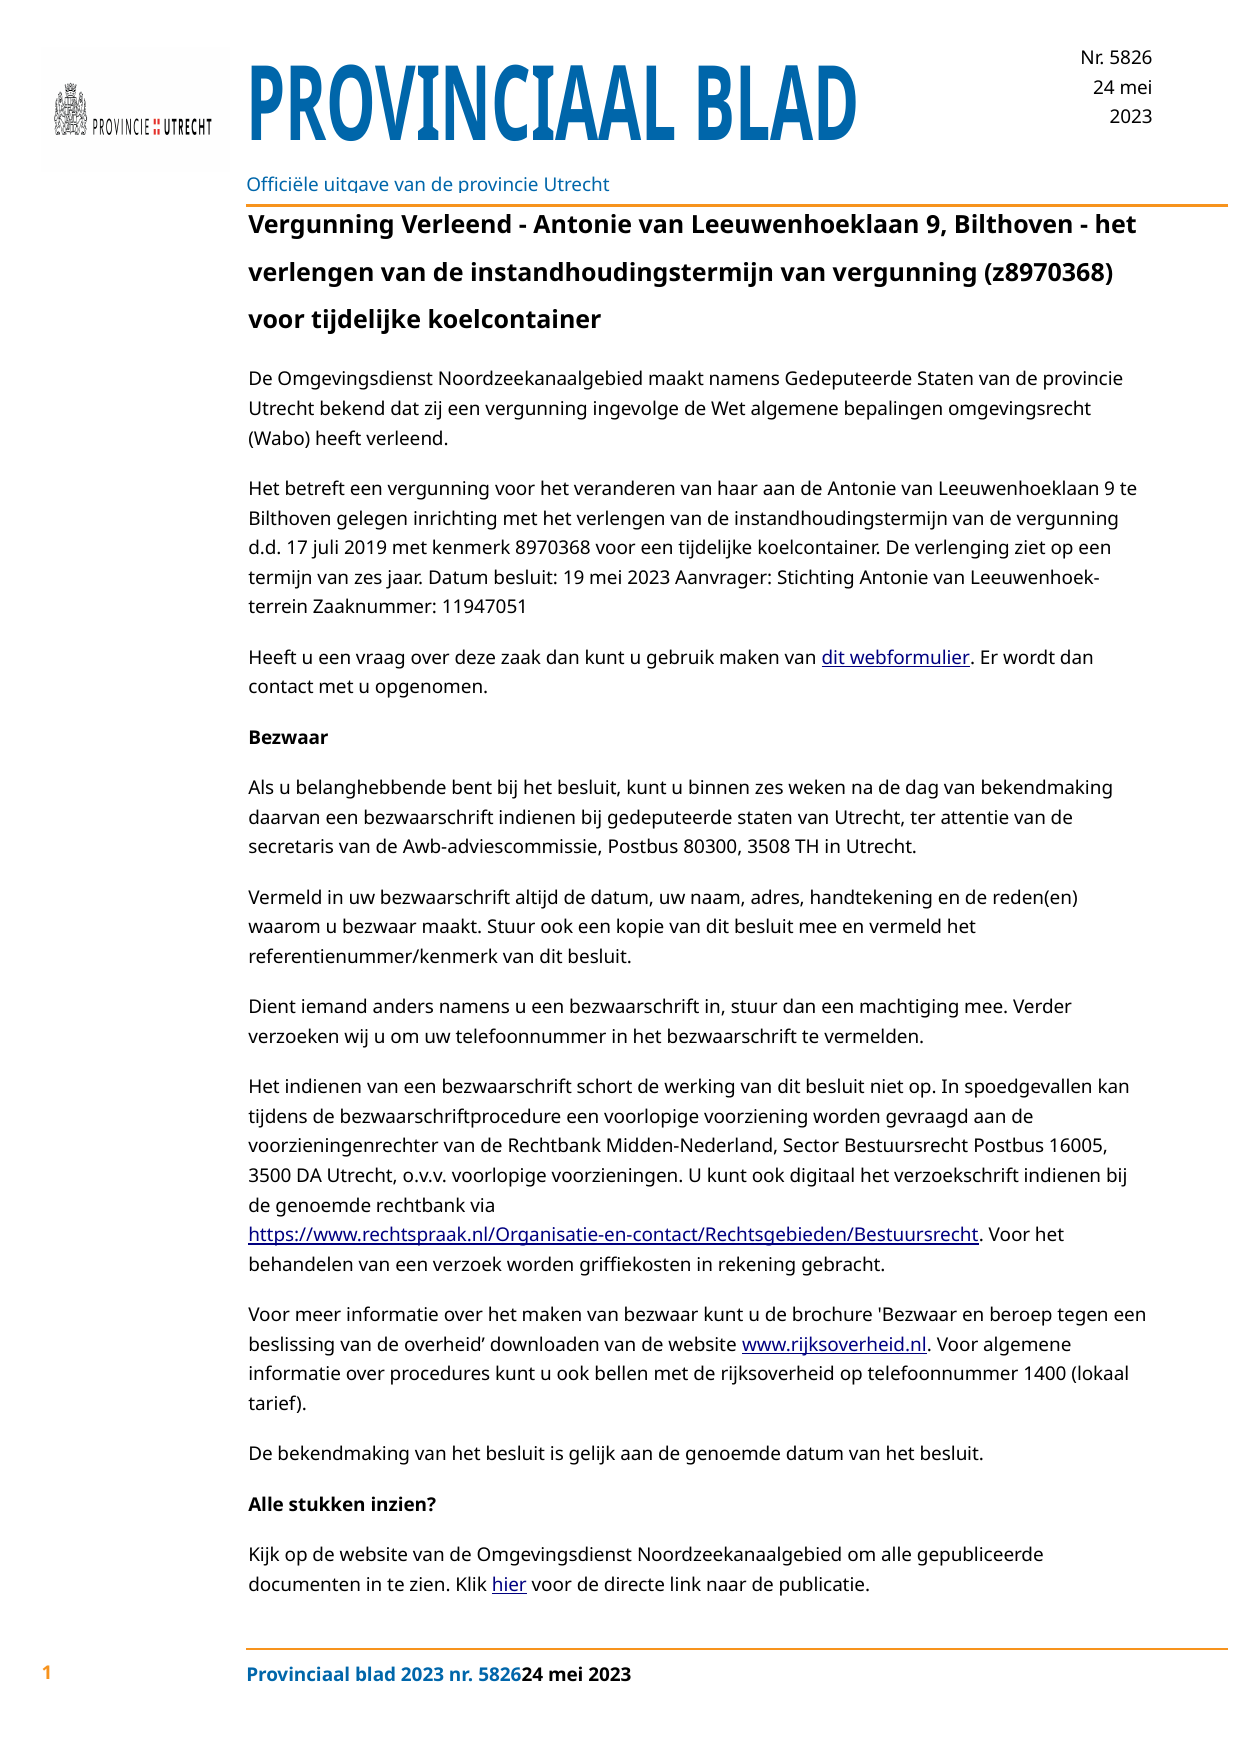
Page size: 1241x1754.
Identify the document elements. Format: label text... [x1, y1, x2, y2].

text De Omgevingsdienst Noordzeekanaalgebied maakt namens Gedeputeerde Staten van de provincie Utrecht bekend dat zij een vergunning ingevolge de Wet algemene bepalingen omgevingsrecht (Wabo) heeft verleend. [248, 366, 1152, 450]
text Het betreft een vergunning voor het veranderen van haar aan de Antonie van Leeuwenhoeklaan 9 te Bilthoven gelegen inrichting met het verlengen van de instandhoudingstermijn van de vergunning d.d. 17 juli 2019 met kenmerk 8970368 voor een tijdelijke koelcontainer. De verlenging ziet op een termijn van zes jaar. Datum besluit: 19 mei 2023 Aanvrager: Stichting Antonie van Leeuwenhoek-terrein Zaaknummer: 11947051 [248, 475, 1152, 619]
text Alle stukken inzien? [248, 1491, 1152, 1517]
text De bekendmaking van het besluit is gelijk aan de genoemde datum van het besluit. [248, 1441, 1152, 1466]
text Heeft u een vraag over deze zaak dan kunt u gebruik maken van dit webformulier. Er wordt dan contact met u opgenomen. [248, 644, 1152, 699]
text Als u belanghebbende bent bij het besluit, kunt u binnen zes weken na de dag van bekendmaking daarvan een bezwaarschrift indienen bij gedeputeerde staten van Utrecht, ter attentie van de secretaris van de Awb-adviescommissie, Postbus 80300, 3508 TH in Utrecht. [248, 774, 1152, 859]
text Voor meer informatie over het maken van bezwaar kunt u de brochure 'Bezwaar en beroep tegen een beslissing van de overheid’ downloaden van de website www.rijksoverheid.nl. Voor algemene informatie over procedures kunt u ook bellen met de rijksoverheid op telefoonnummer 1400 (lokaal tarief). [248, 1301, 1152, 1416]
picture [41, 47, 231, 172]
text Vergunning Verleend - Antonie van Leeuwenhoeklaan 9, Bilthoven - het verlengen van de instandhoudingstermijn van vergunning (z8970368) voor tijdelijke koelcontainer [248, 207, 1152, 336]
text Dient iemand anders namens u een bezwaarschrift in, stuur dan een machtiging mee. Verder verzoeken wij u om uw telefoonnummer in het bezwaarschrift te vermelden. [248, 993, 1152, 1049]
text Bezwaar [248, 724, 1152, 749]
text Kijk op de website van de Omgevingsdienst Noordzeekanaalgebied om alle gepubliceerde documenten in te zien. Klik hier voor de directe link naar de publicatie. [248, 1541, 1152, 1597]
text Het indienen van een bezwaarschrift schort de werking van dit besluit niet op. In spoedgevallen kan tijdens de bezwaarschriftprocedure een voorlopige voorziening worden gevraagd aan de voorzieningenrechter van de Rechtbank Midden-Nederland, Sector Bestuursrecht Postbus 16005, 3500 DA Utrecht, o.v.v. voorlopige voorzieningen. U kunt ook digitaal het verzoekschrift indienen bij de genoemde rechtbank via https://www.rechtspraak.nl/Organisatie-en-contact/Rechtsgebieden/Bestuursrecht. Voor het behandelen van een verzoek worden griffiekosten in rekening gebracht. [248, 1073, 1152, 1277]
text Vermeld in uw bezwaarschrift altijd de datum, uw naam, adres, handtekening en de reden(en) waarom u bezwaar maakt. Stuur ook een kopie van dit besluit mee en vermeld het referentienummer/kenmerk van dit besluit. [248, 884, 1152, 969]
